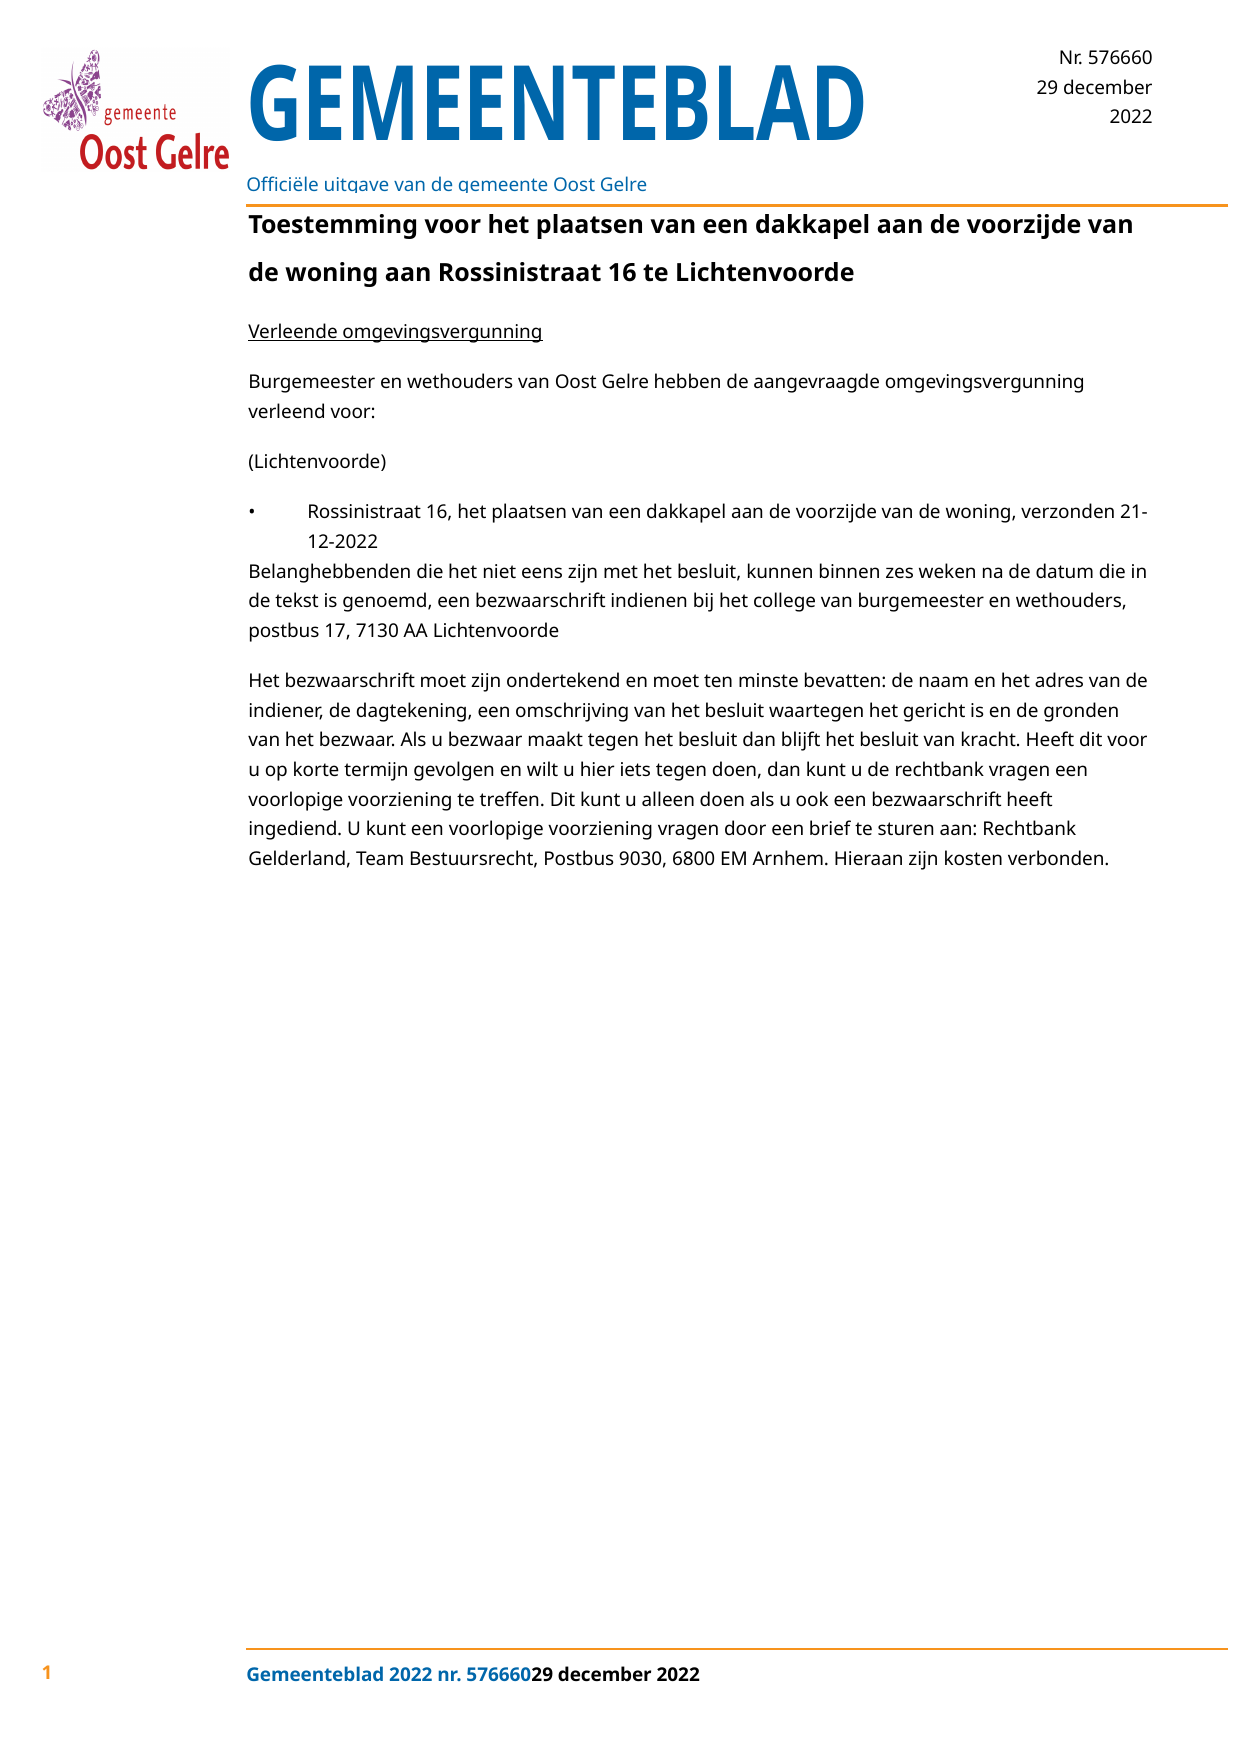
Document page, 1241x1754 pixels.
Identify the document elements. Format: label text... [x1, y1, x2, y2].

text (Lichtenvoorde) [248, 448, 1152, 474]
list Rossinistraat 16, het plaatsen van een dakkapel aan de voorzijde van de woning, verzonden 21-12-2022 [248, 499, 1152, 554]
text Belanghebbenden die het niet eens zijn met het besluit, kunnen binnen zes weken na de datum die in de tekst is genoemd, een bezwaarschrift indienen bij het college van burgemeester en wethouders, postbus 17, 7130 AA Lichtenvoorde [248, 558, 1152, 643]
text Toestemming voor het plaatsen van een dakkapel aan de voorzijde van de woning aan Rossinistraat 16 te Lichtenvoorde [248, 207, 1152, 288]
text Verleende omgevingsvergunning [248, 318, 1152, 344]
text Burgemeester en wethouders van Oost Gelre hebben de aangevraagde omgevingsvergunning verleend voor: [248, 368, 1152, 424]
picture [41, 47, 231, 172]
text Het bezwaarschrift moet zijn ondertekend en moet ten minste bevatten: de naam en het adres van de indiener, de dagtekening, een omschrijving van het besluit waartegen het gericht is en de gronden van het bezwaar. Als u bezwaar maakt tegen het besluit dan blijft het besluit van kracht. Heeft dit voor u op korte termijn gevolgen en wilt u hier iets tegen doen, dan kunt u de rechtbank vragen een voorlopige voorziening te treffen. Dit kunt u alleen doen als u ook een bezwaarschrift heeft ingediend. U kunt een voorlopige voorziening vragen door een brief te sturen aan: Rechtbank Gelderland, Team Bestuursrecht, Postbus 9030, 6800 EM Arnhem. Hieraan zijn kosten verbonden. [248, 667, 1152, 871]
